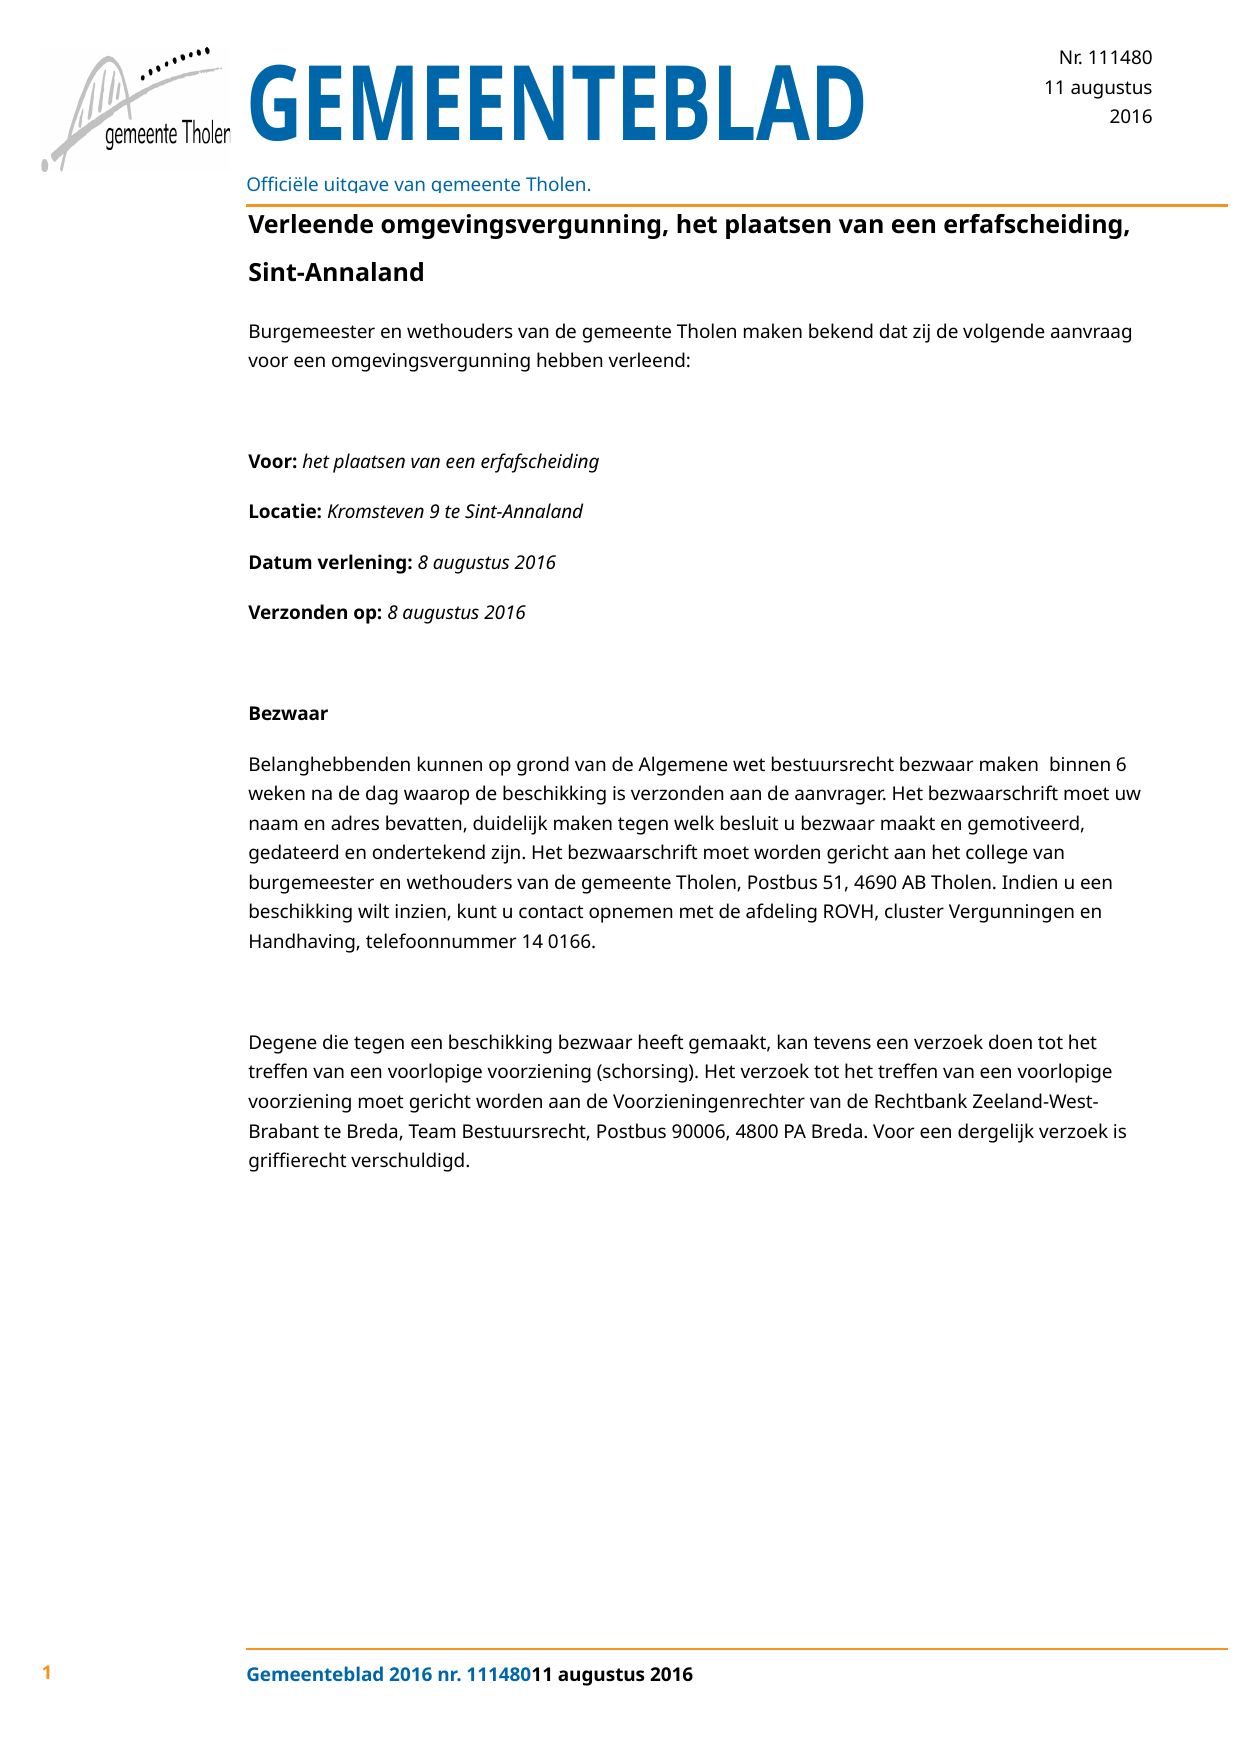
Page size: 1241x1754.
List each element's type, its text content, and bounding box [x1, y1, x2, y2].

text Verleende omgevingsvergunning, het plaatsen van een erfafscheiding, Sint-Annaland [248, 207, 1152, 288]
text Belanghebbenden kunnen op grond van de Algemene wet bestuursrecht bezwaar maken binnen 6 weken na de dag waarop de beschikking is verzonden aan de aanvrager. Het bezwaarschrift moet uw naam en adres bevatten, duidelijk maken tegen welk besluit u bezwaar maakt en gemotiveerd, gedateerd en ondertekend zijn. Het bezwaarschrift moet worden gericht aan het college van burgemeester en wethouders van de gemeente Tholen, Postbus 51, 4690 AB Tholen. Indien u een beschikking wilt inzien, kunt u contact opnemen met de afdeling ROVH, cluster Vergunningen en Handhaving, telefoonnummer 14 0166. [248, 751, 1152, 954]
text Degene die tegen een beschikking bezwaar heeft gemaakt, kan tevens een verzoek doen tot het treffen van een voorlopige voorziening (schorsing). Het verzoek tot het treffen van een voorlopige voorziening moet gericht worden aan de Voorzieningenrechter van de Rechtbank Zeeland-West-Brabant te Breda, Team Bestuursrecht, Postbus 90006, 4800 PA Breda. Voor een dergelijk verzoek is griffierecht verschuldigd. [248, 1029, 1152, 1173]
text Locatie: Kromsteven 9 te Sint-Annaland [248, 499, 1152, 524]
text Voor: het plaatsen van een erfafscheiding [248, 448, 1152, 474]
text Datum verlening: 8 augustus 2016 [248, 549, 1152, 575]
text Burgemeester en wethouders van de gemeente Tholen maken bekend dat zij de volgende aanvraag voor een omgevingsvergunning hebben verleend: [248, 318, 1152, 373]
text Verzonden op: 8 augustus 2016 [248, 599, 1152, 625]
text Bezwaar [248, 700, 1152, 726]
picture [41, 47, 231, 172]
